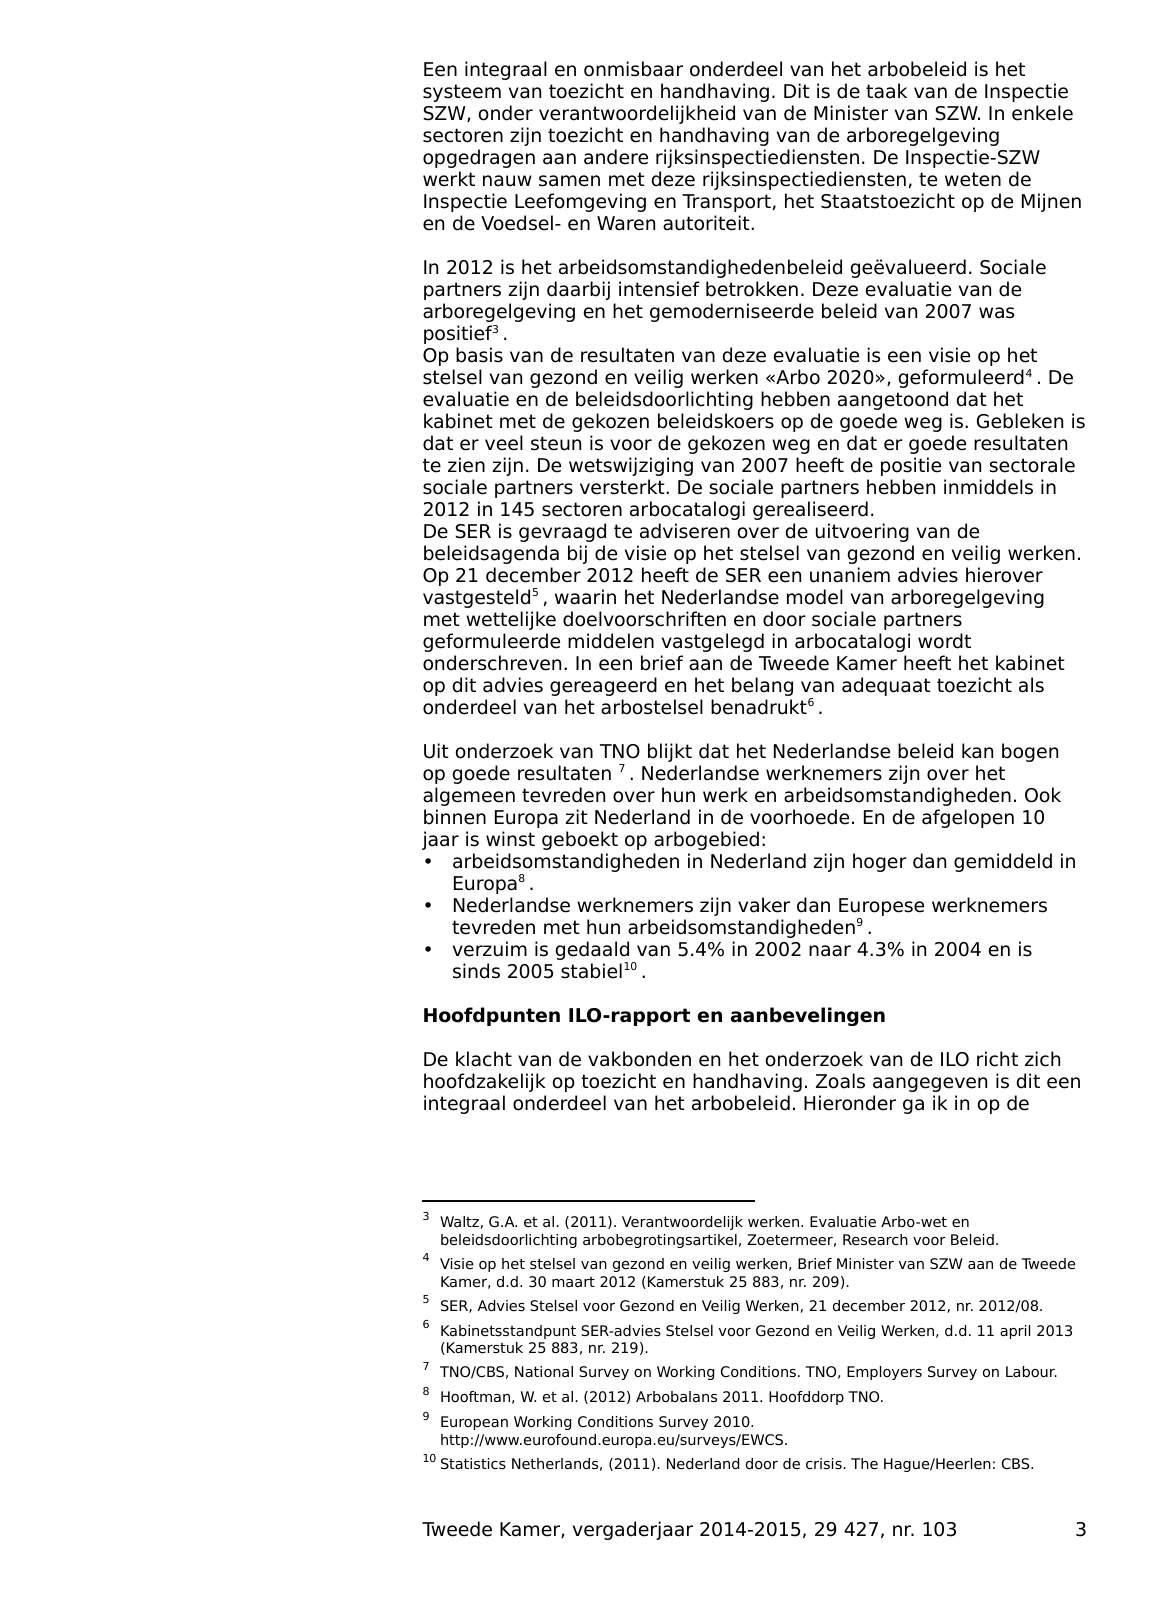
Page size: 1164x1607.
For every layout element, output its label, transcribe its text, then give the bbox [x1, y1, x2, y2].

text In 2012 is het arbeidsomstandighedenbeleid geëvalueerd. Sociale partners zijn daarbij intensief betrokken. Deze evaluatie van de arboregelgeving en het gemoderniseerde beleid van 2007 was positief. [422, 257, 1087, 345]
text Statistics Netherlands, (2011). Nederland door de crisis. The Hague/Heerlen: CBS. [422, 1452, 1087, 1474]
text De SER is gevraagd te adviseren over de uitvoering van de beleidsagenda bij de visie op het stelsel van gezond en veilig werken. Op 21 december 2012 heeft de SER een unaniem advies hierover vastgesteld, waarin het Nederlandse model van arboregelgeving met wettelijke doelvoorschriften en door sociale partners geformuleerde middelen vastgelegd in arbocatalogi wordt onderschreven. In een brief aan de Tweede Kamer heeft het kabinet op dit advies gereageerd en het belang van adequaat toezicht als onderdeel van het arbostelsel benadrukt. [422, 521, 1087, 719]
text Uit onderzoek van TNO blijkt dat het Nederlandse beleid kan bogen op goede resultaten . Nederlandse werknemers zijn over het algemeen tevreden over hun werk en arbeidsomstandigheden. Ook binnen Europa zit Nederland in de voorhoede. En de afgelopen 10 jaar is winst geboekt op arbogebied: [422, 741, 1087, 851]
text De klacht van de vakbonden en het onderzoek van de ILO richt zich hoofdzakelijk op toezicht en handhaving. Zoals aangegeven is dit een integraal onderdeel van het arbobeleid. Hieronder ga ik in op de [422, 1049, 1087, 1115]
text SER, Advies Stelsel voor Gezond en Veilig Werken, 21 december 2012, nr. 2012/08. [422, 1293, 1087, 1316]
text • verzuim is gedaald van 5.4% in 2002 naar 4.3% in 2004 en is sinds 2005 stabiel. [422, 939, 1087, 983]
subtitle Hoofdpunten ILO-rapport en aanbevelingen [422, 1005, 1087, 1027]
text Waltz, G.A. et al. (2011). Verantwoordelijk werken. Evaluatie Arbo-wet en beleidsdoorlichting arbobegrotingsartikel, Zoetermeer, Research voor Beleid. [422, 1210, 1087, 1249]
text Hooftman, W. et al. (2012) Arbobalans 2011. Hoofddorp TNO. [422, 1385, 1087, 1407]
text Kabinetsstandpunt SER-advies Stelsel voor Gezond en Veilig Werken, d.d. 11 april 2013 (Kamerstuk 25 883, nr. 219). [422, 1318, 1087, 1357]
text • arbeidsomstandigheden in Nederland zijn hoger dan gemiddeld in Europa. [422, 851, 1087, 895]
text • Nederlandse werknemers zijn vaker dan Europese werknemers tevreden met hun arbeidsomstandigheden. [422, 895, 1087, 939]
text Een integraal en onmisbaar onderdeel van het arbobeleid is het systeem van toezicht en handhaving. Dit is de taak van de Inspectie SZW, onder verantwoordelijkheid van de Minister van SZW. In enkele sectoren zijn toezicht en handhaving van de arboregelgeving opgedragen aan andere rijksinspectiediensten. De Inspectie-SZW werkt nauw samen met deze rijksinspectiediensten, te weten de Inspectie Leefomgeving en Transport, het Staatstoezicht op de Mijnen en de Voedsel- en Waren autoriteit. [422, 59, 1087, 235]
text Visie op het stelsel van gezond en veilig werken, Brief Minister van SZW aan de Tweede Kamer, d.d. 30 maart 2012 (Kamerstuk 25 883, nr. 209). [422, 1252, 1087, 1291]
text Op basis van de resultaten van deze evaluatie is een visie op het stelsel van gezond en veilig werken «Arbo 2020», geformuleerd. De evaluatie en de beleidsdoorlichting hebben aangetoond dat het kabinet met de gekozen beleidskoers op de goede weg is. Gebleken is dat er veel steun is voor de gekozen weg en dat er goede resultaten te zien zijn. De wetswijziging van 2007 heeft de positie van sectorale sociale partners versterkt. De sociale partners hebben inmiddels in 2012 in 145 sectoren arbocatalogi gerealiseerd. [422, 345, 1087, 521]
text TNO/CBS, National Survey on Working Conditions. TNO, Employers Survey on Labour. [422, 1360, 1087, 1382]
text European Working Conditions Survey 2010. http://www.eurofound.europa.eu/surveys/EWCS. [422, 1410, 1087, 1449]
